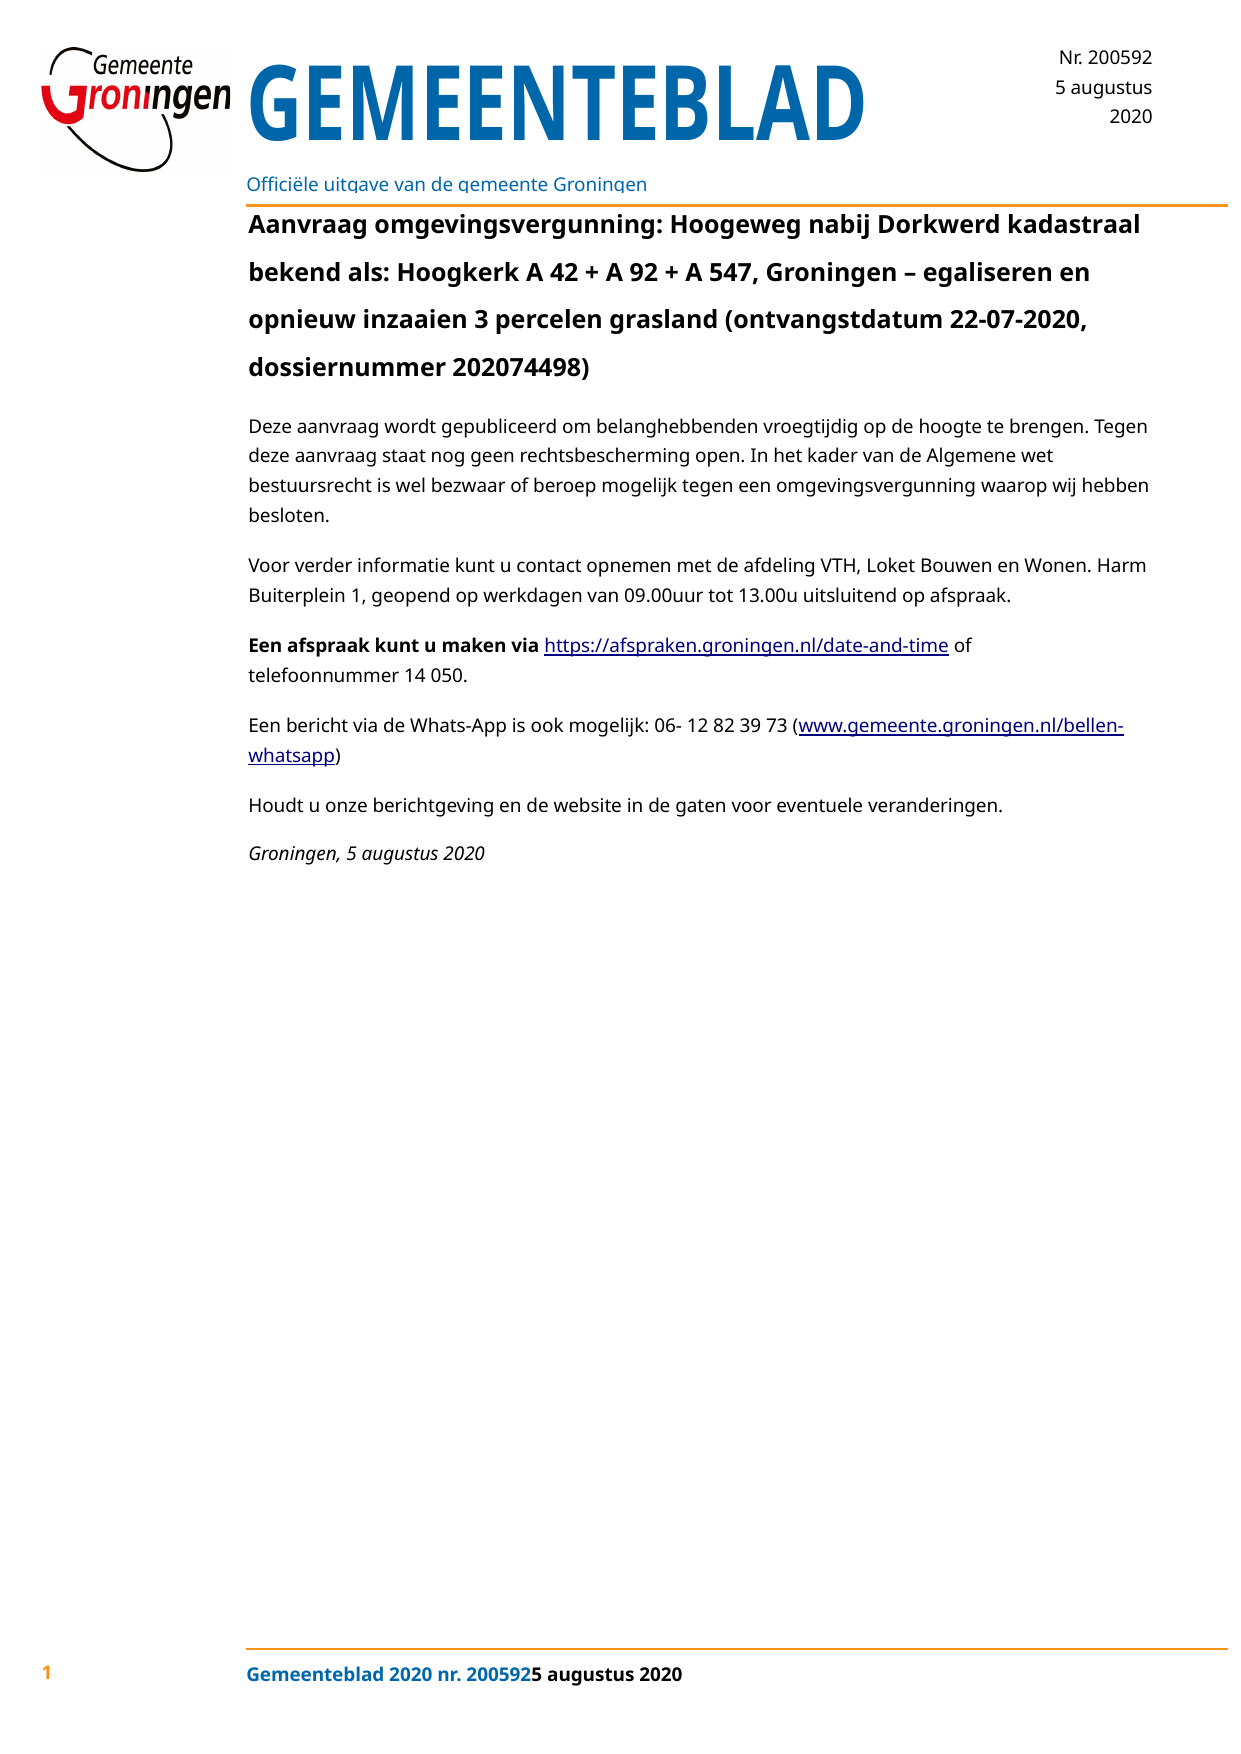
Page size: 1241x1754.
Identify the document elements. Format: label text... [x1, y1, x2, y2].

text Groningen, 5 augustus 2020 [248, 840, 1152, 866]
text Aanvraag omgevingsvergunning: Hoogeweg nabij Dorkwerd kadastraal bekend als: Hoogkerk A 42 + A 92 + A 547, Groningen – egaliseren en opnieuw inzaaien 3 percelen grasland (ontvangstdatum 22-07-2020, dossiernummer 202074498) [248, 207, 1152, 384]
text Houdt u onze berichtgeving en de website in de gaten voor eventuele veranderingen. [248, 792, 1152, 818]
picture [41, 47, 231, 172]
text Een bericht via de Whats-App is ook mogelijk: 06- 12 82 39 73 (www.gemeente.groningen.nl/bellen-whatsapp) [248, 712, 1152, 768]
text Voor verder informatie kunt u contact opnemen met de afdeling VTH, Loket Bouwen en Wonen. Harm Buiterplein 1, geopend op werkdagen van 09.00uur tot 13.00u uitsluitend op afspraak. [248, 552, 1152, 608]
text Deze aanvraag wordt gepubliceerd om belanghebbenden vroegtijdig op de hoogte te brengen. Tegen deze aanvraag staat nog geen rechtsbescherming open. In het kader van de Algemene wet bestuursrecht is wel bezwaar of beroep mogelijk tegen een omgevingsvergunning waarop wij hebben besloten. [248, 413, 1152, 528]
text Een afspraak kunt u maken via https://afspraken.groningen.nl/date-and-time of telefoonnummer 14 050. [248, 632, 1152, 688]
